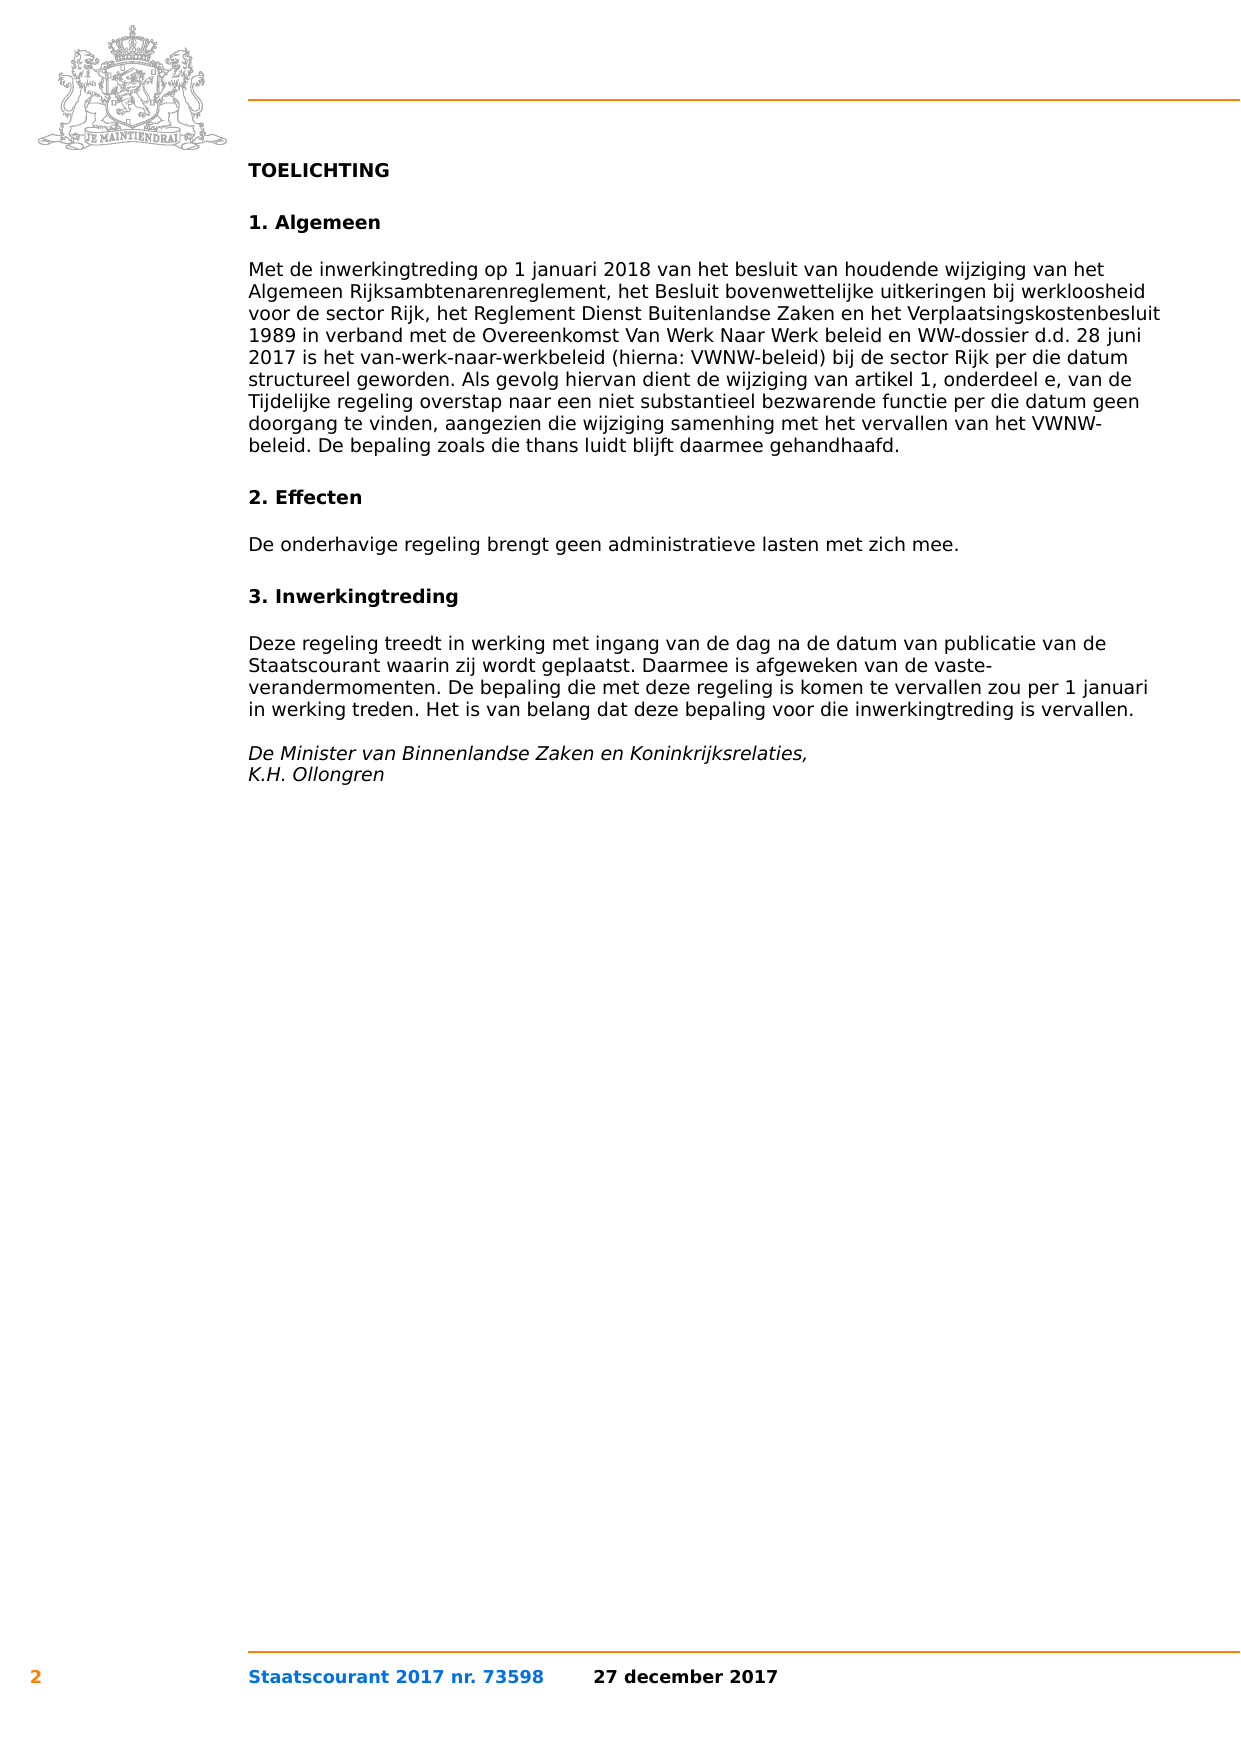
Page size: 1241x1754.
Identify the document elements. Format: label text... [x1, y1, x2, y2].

subtitle 1. Algemeen [248, 212, 1163, 234]
text Met de inwerkingtreding op 1 januari 2018 van het besluit van houdende wijziging van het Algemeen Rijksambtenarenreglement, het Besluit bovenwettelijke uitkeringen bij werkloosheid voor de sector Rijk, het Reglement Dienst Buitenlandse Zaken en het Verplaatsingskostenbesluit 1989 in verband met de Overeenkomst Van Werk Naar Werk beleid en WW-dossier d.d. 28 juni 2017 is het van-werk-naar-werkbeleid (hierna: VWNW-beleid) bij de sector Rijk per die datum structureel geworden. Als gevolg hiervan dient de wijziging van artikel 1, onderdeel e, van de Tijdelijke regeling overstap naar een niet substantieel bezwarende functie per die datum geen doorgang te vinden, aangezien die wijziging samenhing met het vervallen van het VWNW-beleid. De bepaling zoals die thans luidt blijft daarmee gehandhaafd. [248, 259, 1163, 457]
text Deze regeling treedt in werking met ingang van de dag na de datum van publicatie van de Staatscourant waarin zij wordt geplaatst. Daarmee is afgeweken van de vaste-verandermomenten. De bepaling die met deze regeling is komen te vervallen zou per 1 januari in werking treden. Het is van belang dat deze bepaling voor die inwerkingtreding is vervallen. [248, 633, 1163, 721]
subtitle 3. Inwerkingtreding [248, 586, 1163, 608]
text De onderhavige regeling brengt geen administratieve lasten met zich mee. [248, 534, 1163, 556]
subtitle TOELICHTING [248, 160, 1163, 182]
text De Minister van Binnenlandse Zaken en Koninkrijksrelaties, K.H. Ollongren [248, 742, 1163, 786]
picture [38, 25, 227, 150]
subtitle 2. Effecten [248, 487, 1163, 509]
